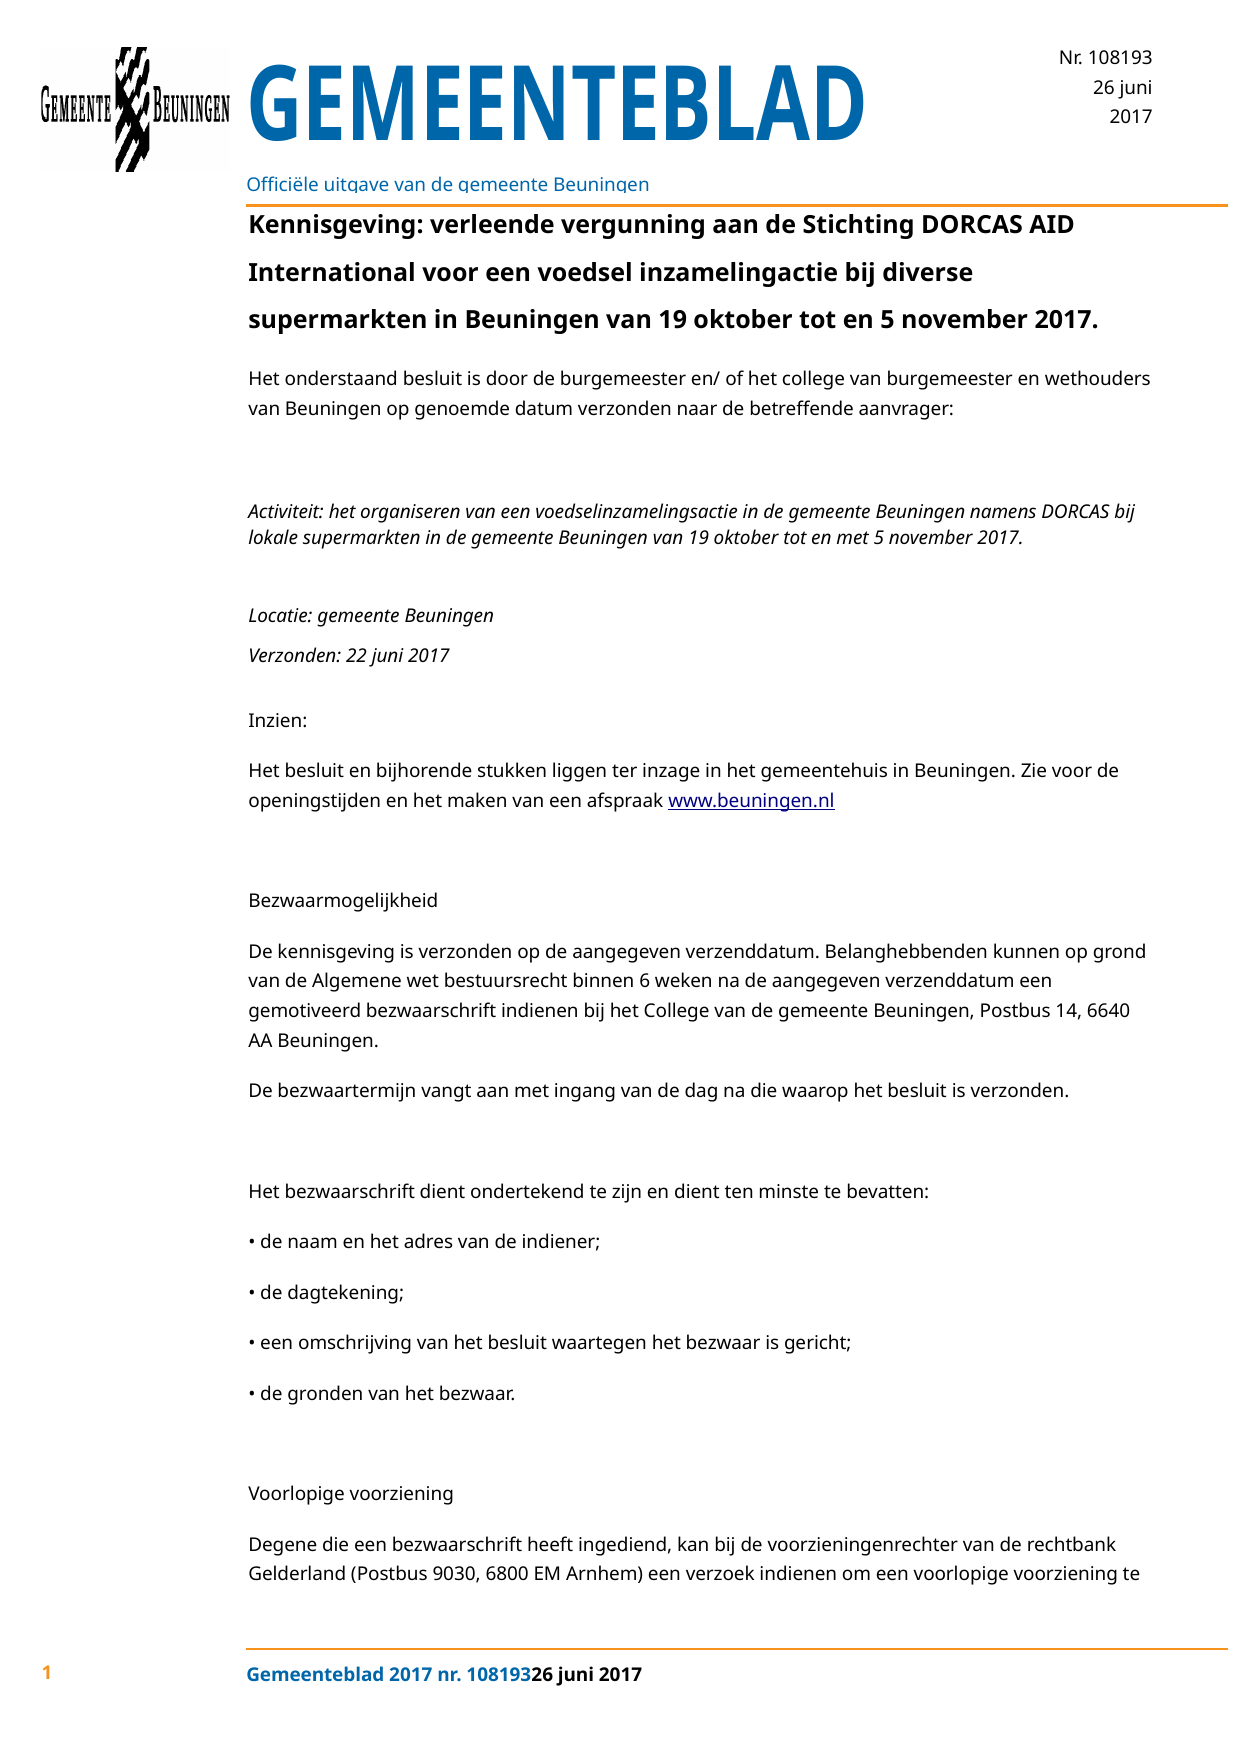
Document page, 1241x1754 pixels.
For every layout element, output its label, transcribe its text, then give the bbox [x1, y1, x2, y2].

text Het besluit en bijhorende stukken liggen ter inzage in het gemeentehuis in Beuningen. Zie voor de openingstijden en het maken van een afspraak www.beuningen.nl [248, 757, 1152, 813]
text De bezwaartermijn vangt aan met ingang van de dag na die waarop het besluit is verzonden. [248, 1077, 1152, 1103]
picture [41, 47, 231, 172]
text Verzonden: 22 juni 2017 [248, 642, 1152, 668]
text Kennisgeving: verleende vergunning aan de Stichting DORCAS AID International voor een voedsel inzamelingactie bij diverse supermarkten in Beuningen van 19 oktober tot en 5 november 2017. [248, 207, 1152, 336]
text • de naam en het adres van de indiener; [248, 1228, 1152, 1254]
text Degene die een bezwaarschrift heeft ingediend, kan bij de voorzieningenrechter van de rechtbank Gelderland (Postbus 9030, 6800 EM Arnhem) een verzoek indienen om een voorlopige voorziening te [248, 1531, 1152, 1586]
text Activiteit: het organiseren van een voedselinzamelingsactie in de gemeente Beuningen namens DORCAS bij lokale supermarkten in de gemeente Beuningen van 19 oktober tot en met 5 november 2017. [248, 498, 1152, 550]
text De kennisgeving is verzonden op de aangegeven verzenddatum. Belanghebbenden kunnen op grond van de Algemene wet bestuursrecht binnen 6 weken na de aangegeven verzenddatum een gemotiveerd bezwaarschrift indienen bij het College van de gemeente Beuningen, Postbus 14, 6640 AA Beuningen. [248, 938, 1152, 1053]
text Het onderstaand besluit is door de burgemeester en/ of het college van burgemeester en wethouders van Beuningen op genoemde datum verzonden naar de betreffende aanvrager: [248, 366, 1152, 421]
text Inzien: [248, 707, 1152, 733]
text • een omschrijving van het besluit waartegen het bezwaar is gericht; [248, 1329, 1152, 1355]
text • de dagtekening; [248, 1279, 1152, 1305]
text Het bezwaarschrift dient ondertekend te zijn en dient ten minste te bevatten: [248, 1178, 1152, 1204]
text Voorlopige voorziening [248, 1481, 1152, 1506]
text Bezwaarmogelijkheid [248, 888, 1152, 913]
text Locatie: gemeente Beuningen [248, 603, 1152, 628]
text • de gronden van het bezwaar. [248, 1380, 1152, 1406]
